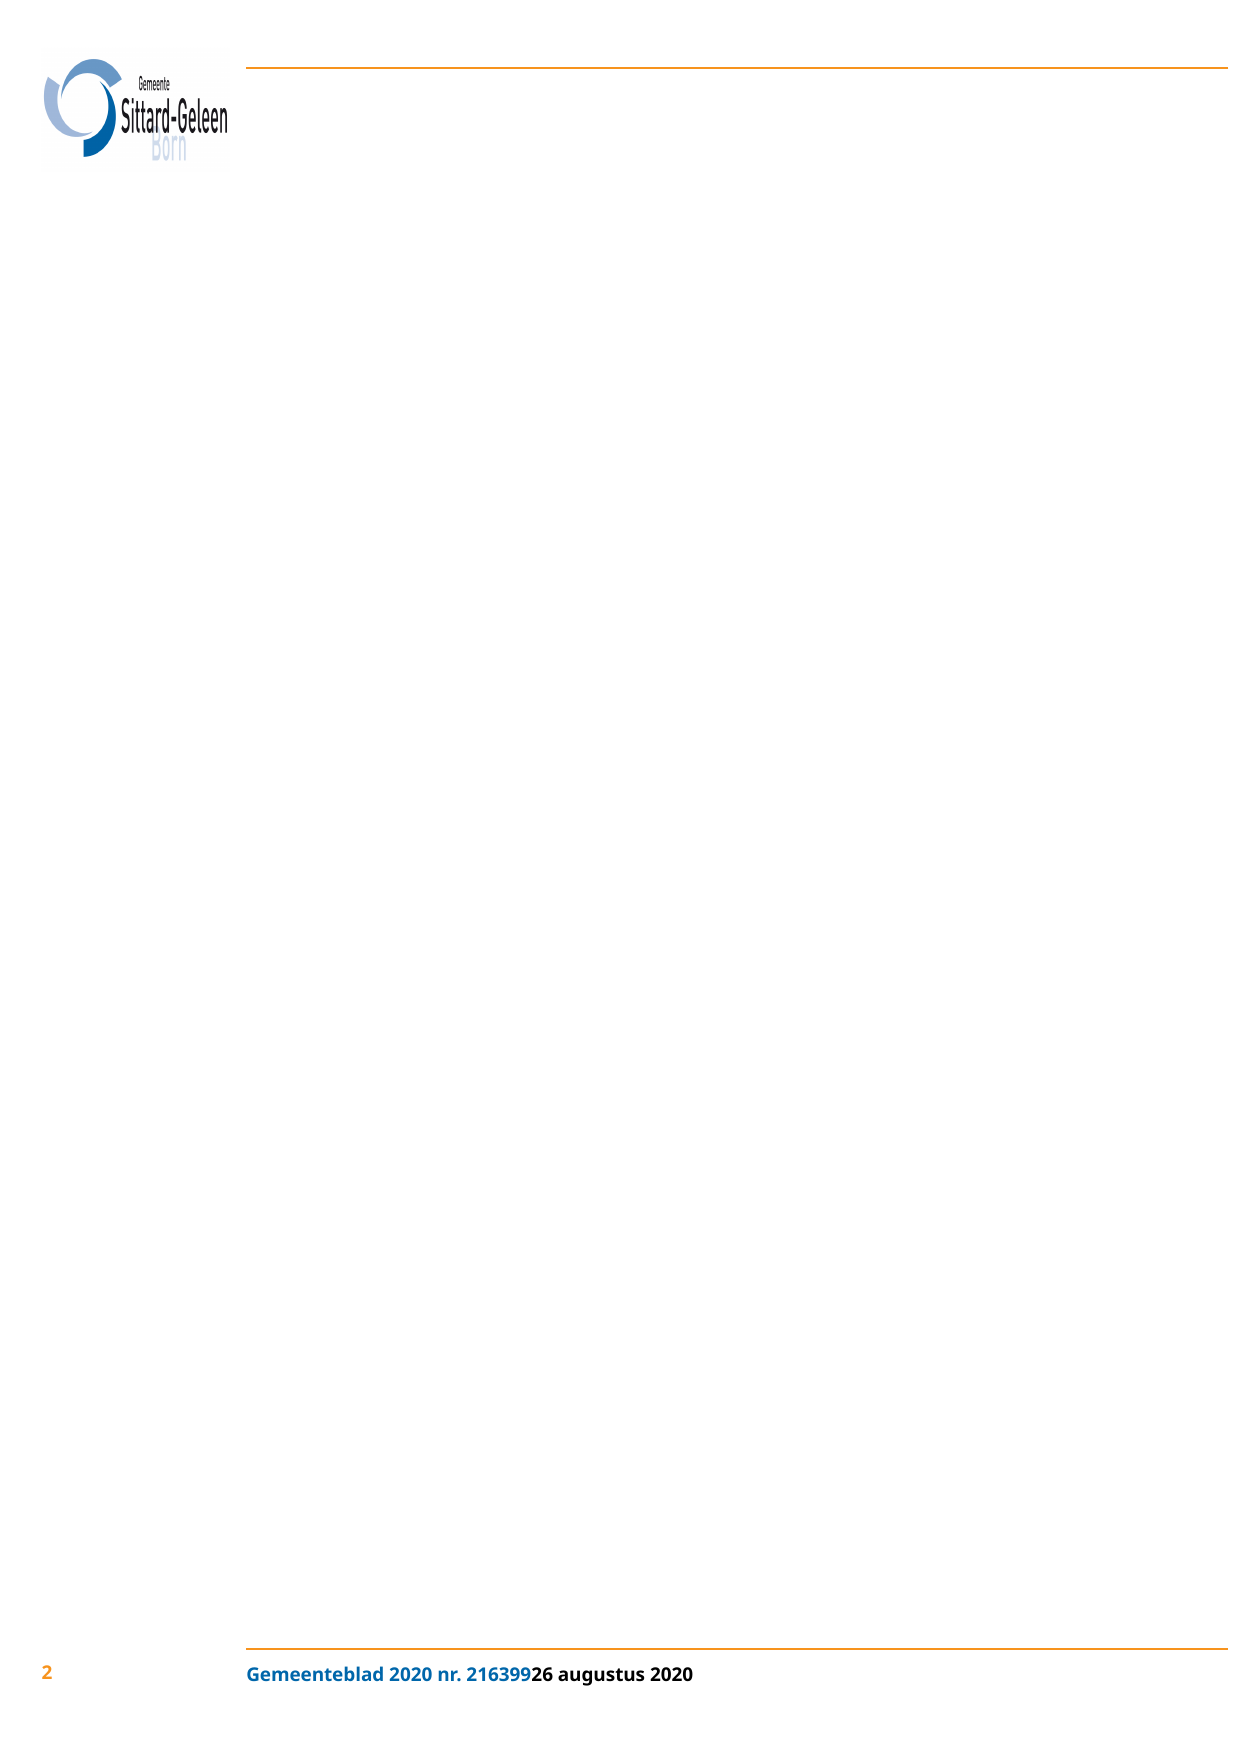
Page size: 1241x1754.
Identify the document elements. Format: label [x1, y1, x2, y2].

picture [41, 47, 231, 172]
